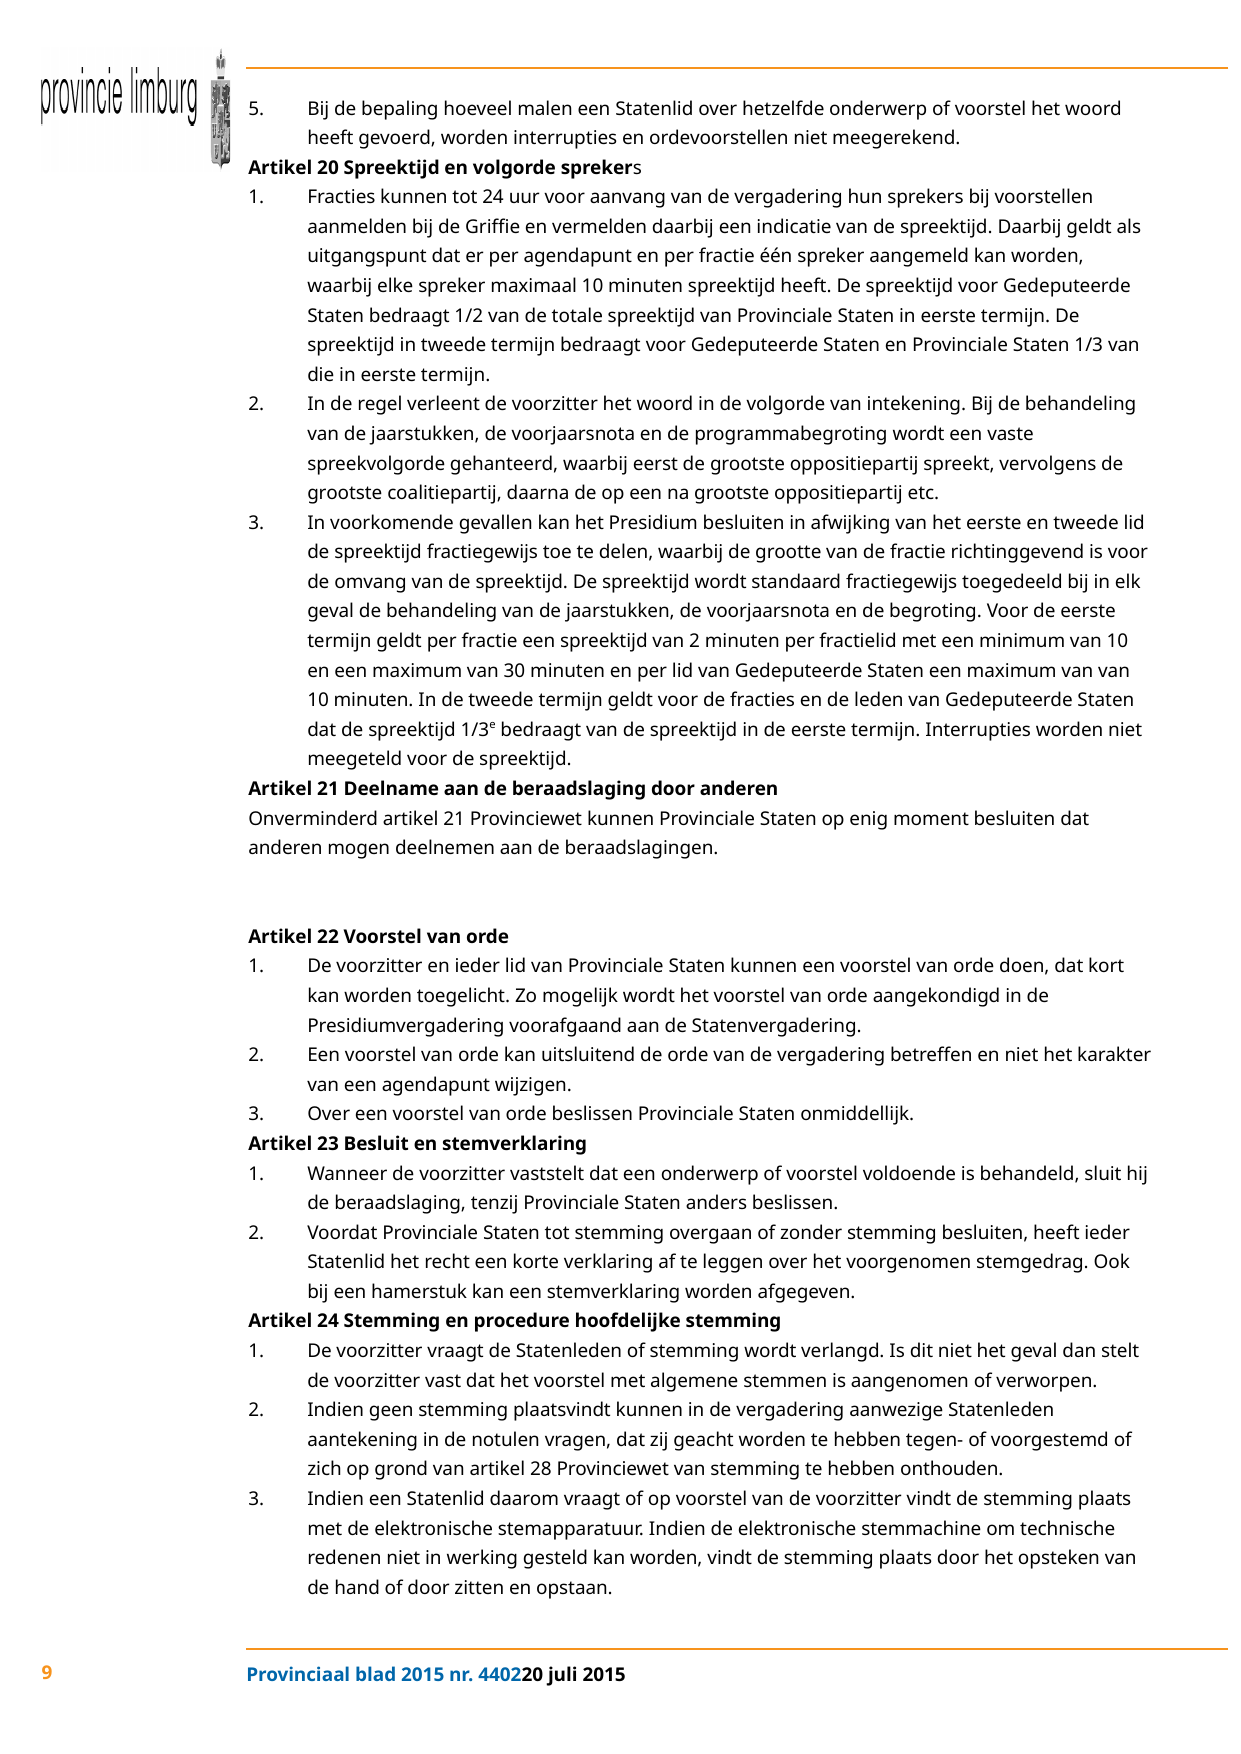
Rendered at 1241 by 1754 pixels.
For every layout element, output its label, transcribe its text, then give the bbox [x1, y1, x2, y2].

text Artikel 22 Voorstel van orde [248, 923, 1152, 949]
list Indien geen stemming plaatsvindt kunnen in de vergadering aanwezige Statenleden aantekening in de notulen vragen, dat zij geacht worden te hebben tegen- of voorgestemd of zich op grond van artikel 28 Provinciewet van stemming te hebben onthouden. [248, 1396, 1152, 1481]
list Bij de bepaling hoeveel malen een Statenlid over hetzelfde onderwerp of voorstel het woord heeft gevoerd, worden interrupties en ordevoorstellen niet meegerekend. [248, 95, 1152, 150]
list Indien een Statenlid daarom vraagt of op voorstel van de voorzitter vindt de stemming plaats met de elektronische stemapparatuur. Indien de elektronische stemmachine om technische redenen niet in werking gesteld kan worden, vindt de stemming plaats door het opsteken van de hand of door zitten en opstaan. [248, 1485, 1152, 1600]
list In voorkomende gevallen kan het Presidium besluiten in afwijking van het eerste en tweede lid de spreektijd fractiegewijs toe te delen, waarbij de grootte van de fractie richtinggevend is voor de omvang van de spreektijd. De spreektijd wordt standaard fractiegewijs toegedeeld bij in elk geval de behandeling van de jaarstukken, de voorjaarsnota en de begroting. Voor de eerste termijn geldt per fractie een spreektijd van 2 minuten per fractielid met een minimum van 10 en een maximum van 30 minuten en per lid van Gedeputeerde Staten een maximum van van 10 minuten. In de tweede termijn geldt voor de fracties en de leden van Gedeputeerde Staten dat de spreektijd 1/3e bedraagt van de spreektijd in de eerste termijn. Interrupties worden niet meegeteld voor de spreektijd. [248, 509, 1152, 771]
list In de regel verleent de voorzitter het woord in de volgorde van intekening. Bij de behandeling van de jaarstukken, de voorjaarsnota en de programmabegroting wordt een vaste spreekvolgorde gehanteerd, waarbij eerst de grootste oppositiepartij spreekt, vervolgens de grootste coalitiepartij, daarna de op een na grootste oppositiepartij etc. [248, 391, 1152, 505]
list Fracties kunnen tot 24 uur voor aanvang van de vergadering hun sprekers bij voorstellen aanmelden bij de Griffie en vermelden daarbij een indicatie van de spreektijd. Daarbij geldt als uitgangspunt dat er per agendapunt en per fractie één spreker aangemeld kan worden, waarbij elke spreker maximaal 10 minuten spreektijd heeft. De spreektijd voor Gedeputeerde Staten bedraagt 1/2 van de totale spreektijd van Provinciale Staten in eerste termijn. De spreektijd in tweede termijn bedraagt voor Gedeputeerde Staten en Provinciale Staten 1/3 van die in eerste termijn. [248, 183, 1152, 387]
list De voorzitter vraagt de Statenleden of stemming wordt verlangd. Is dit niet het geval dan stelt de voorzitter vast dat het voorstel met algemene stemmen is aangenomen of verworpen. [248, 1337, 1152, 1393]
list Voordat Provinciale Staten tot stemming overgaan of zonder stemming besluiten, heeft ieder Statenlid het recht een korte verklaring af te leggen over het voorgenomen stemgedrag. Ook bij een hamerstuk kan een stemverklaring worden afgegeven. [248, 1219, 1152, 1304]
text Artikel 20 Spreektijd en volgorde sprekers [248, 154, 1152, 180]
text Artikel 21 Deelname aan de beraadslaging door anderen [248, 775, 1152, 801]
picture [41, 47, 231, 172]
text Artikel 23 Besluit en stemverklaring [248, 1130, 1152, 1156]
list Over een voorstel van orde beslissen Provinciale Staten onmiddellijk. [248, 1101, 1152, 1126]
list Wanneer de voorzitter vaststelt dat een onderwerp of voorstel voldoende is behandeld, sluit hij de beraadslaging, tenzij Provinciale Staten anders beslissen. [248, 1160, 1152, 1215]
text Artikel 24 Stemming en procedure hoofdelijke stemming [248, 1308, 1152, 1333]
list Een voorstel van orde kan uitsluitend de orde van de vergadering betreffen en niet het karakter van een agendapunt wijzigen. [248, 1041, 1152, 1097]
list De voorzitter en ieder lid van Provinciale Staten kunnen een voorstel van orde doen, dat kort kan worden toegelicht. Zo mogelijk wordt het voorstel van orde aangekondigd in de Presidiumvergadering voorafgaand aan de Statenvergadering. [248, 953, 1152, 1038]
text Onverminderd artikel 21 Provinciewet kunnen Provinciale Staten op enig moment besluiten dat anderen mogen deelnemen aan de beraadslagingen. [248, 805, 1152, 860]
